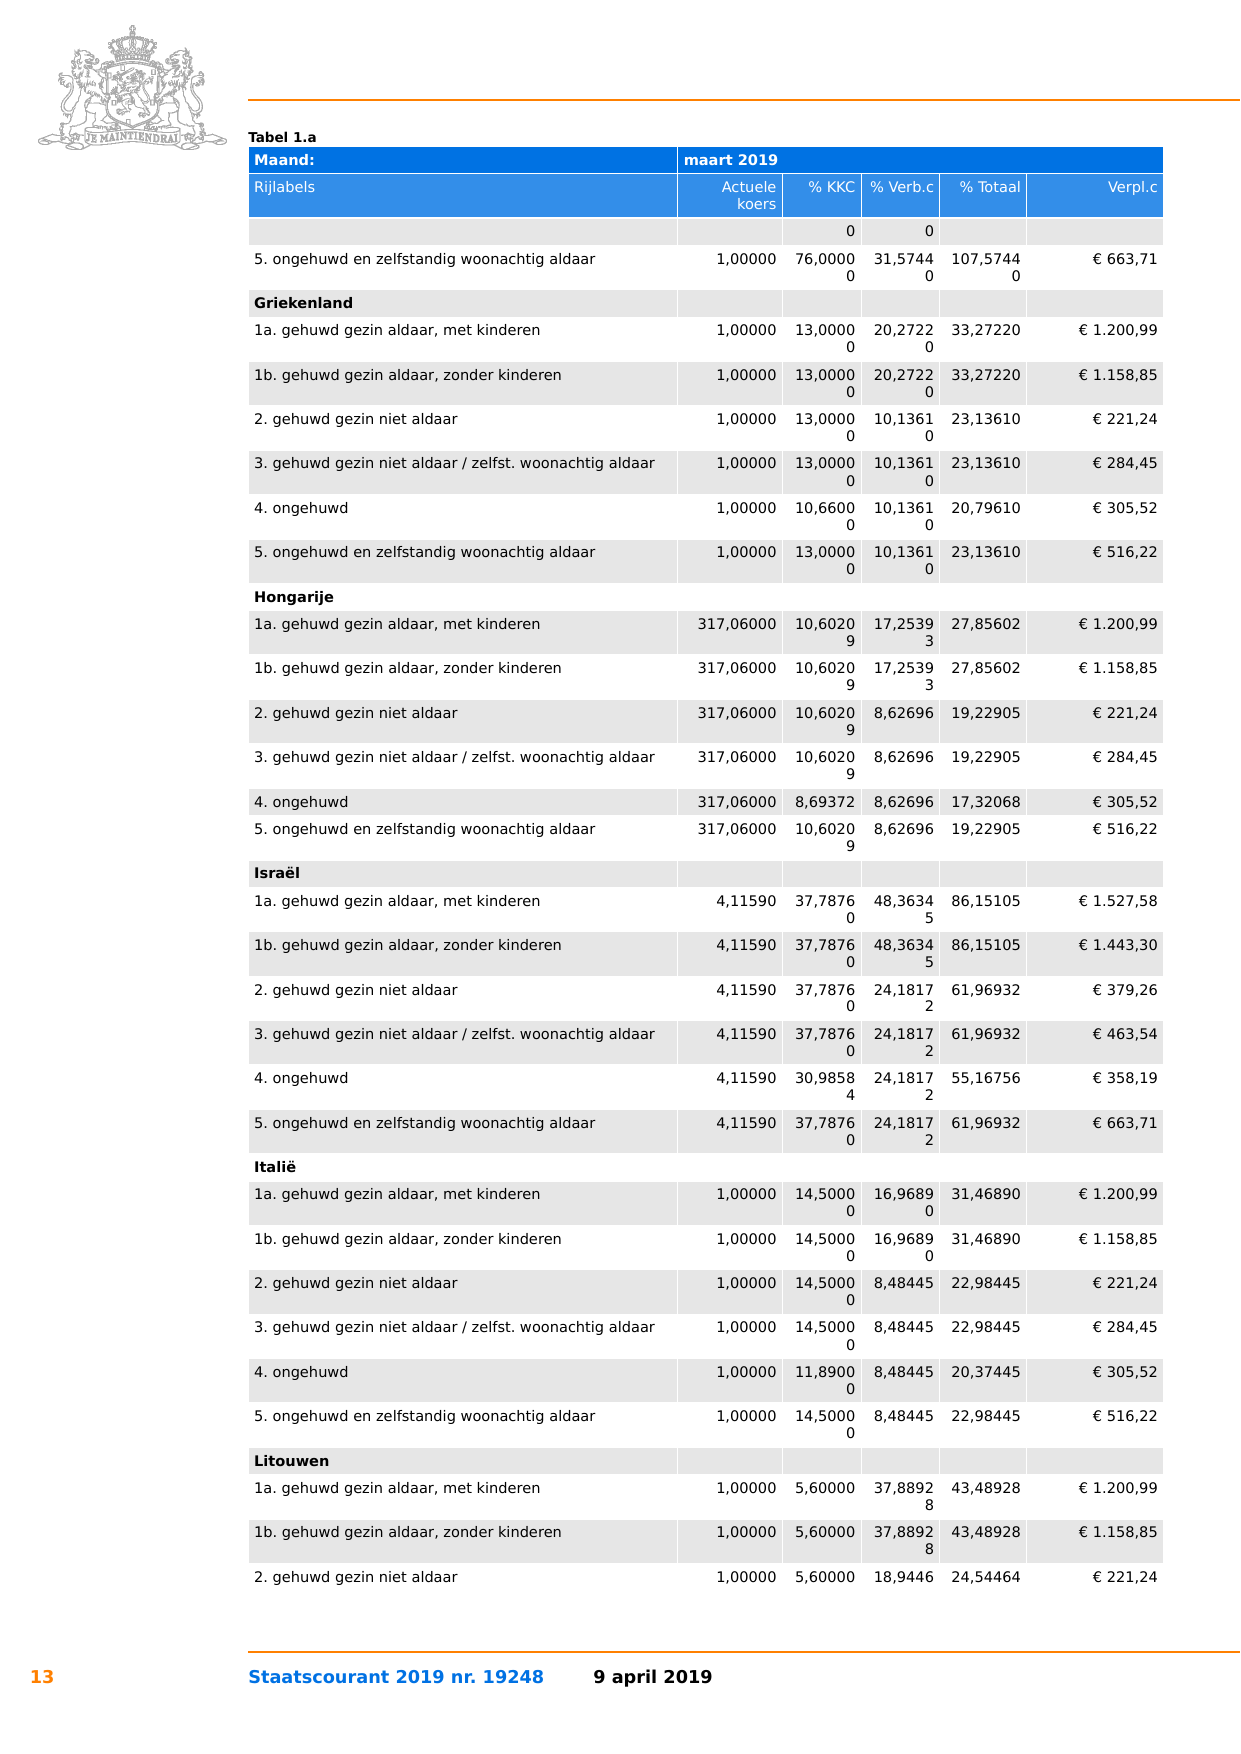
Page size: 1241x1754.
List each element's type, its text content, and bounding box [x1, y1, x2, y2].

table_cell € 516,22 [1027, 1404, 1163, 1447]
table_cell 4,11590 [678, 1065, 782, 1109]
table_cell 10,66000 [783, 495, 861, 538]
table_cell € 1.443,30 [1027, 932, 1163, 976]
table_cell [940, 1154, 1026, 1181]
table_cell 13,00000 [783, 451, 861, 494]
table_cell € 221,24 [1027, 1564, 1163, 1590]
table_cell 1b. gehuwd gezin aldaar, zonder kinderen [249, 362, 677, 405]
table_cell 4,11590 [678, 888, 782, 931]
table_cell € 221,24 [1027, 406, 1163, 450]
table_cell 37,88928 [862, 1475, 939, 1518]
table_cell 14,50000 [783, 1226, 861, 1269]
table_cell [862, 1154, 939, 1181]
table_cell 1,00000 [678, 540, 782, 583]
table_cell 3. gehuwd gezin niet aldaar / zelfst. woonachtig aldaar [249, 451, 677, 494]
table_cell € 305,52 [1027, 789, 1163, 815]
table_cell 33,27220 [940, 362, 1026, 405]
table_cell [783, 1448, 861, 1474]
table_cell 5,60000 [783, 1564, 861, 1590]
table_cell 1a. gehuwd gezin aldaar, met kinderen [249, 611, 677, 654]
table_cell 24,18172 [862, 1021, 939, 1064]
table_cell 13,00000 [783, 318, 861, 361]
table_cell 5. ongehuwd en zelfstandig woonachtig aldaar [249, 1404, 677, 1447]
table_cell [862, 584, 939, 610]
table_cell 31,46890 [940, 1226, 1026, 1269]
table_cell 8,48445 [862, 1270, 939, 1314]
table_cell [678, 290, 782, 317]
table_cell [783, 290, 861, 317]
table_cell [249, 219, 677, 245]
table_cell 24,54464 [940, 1564, 1026, 1590]
table_cell 18,9446 [862, 1564, 939, 1590]
table_cell Litouwen [249, 1448, 677, 1474]
table_cell 5. ongehuwd en zelfstandig woonachtig aldaar [249, 1110, 677, 1153]
table_cell 13,00000 [783, 406, 861, 450]
table_cell 61,96932 [940, 1110, 1026, 1153]
table_cell [940, 290, 1026, 317]
table_cell Griekenland [249, 290, 677, 317]
table_cell 13,00000 [783, 362, 861, 405]
table_cell 4,11590 [678, 977, 782, 1020]
table_cell 22,98445 [940, 1315, 1026, 1358]
table_cell € 305,52 [1027, 495, 1163, 538]
table_cell 48,36345 [862, 888, 939, 931]
table_cell 4,11590 [678, 1021, 782, 1064]
table_cell 317,06000 [678, 656, 782, 699]
table_cell 11,89000 [783, 1359, 861, 1402]
table_cell 1,00000 [678, 495, 782, 538]
table_cell 1b. gehuwd gezin aldaar, zonder kinderen [249, 1226, 677, 1269]
table_cell 1b. gehuwd gezin aldaar, zonder kinderen [249, 1520, 677, 1563]
table_cell 37,78760 [783, 977, 861, 1020]
table_cell 1,00000 [678, 246, 782, 289]
table_cell 27,85602 [940, 656, 1026, 699]
table_cell 16,96890 [862, 1226, 939, 1269]
table_cell [1027, 1448, 1163, 1474]
table_cell 24,18172 [862, 1110, 939, 1153]
table_cell [940, 584, 1026, 610]
table_cell [940, 861, 1026, 887]
table_cell 10,60209 [783, 656, 861, 699]
table_cell 4. ongehuwd [249, 1065, 677, 1109]
table_cell 27,85602 [940, 611, 1026, 654]
table_cell 37,78760 [783, 932, 861, 976]
table_cell 1,00000 [678, 1182, 782, 1225]
table_cell € 1.200,99 [1027, 1182, 1163, 1225]
table_cell 22,98445 [940, 1270, 1026, 1314]
table_cell € 284,45 [1027, 451, 1163, 494]
table_cell 2. gehuwd gezin niet aldaar [249, 700, 677, 743]
table_cell [862, 1448, 939, 1474]
table_cell 17,32068 [940, 789, 1026, 815]
table_cell 37,78760 [783, 1110, 861, 1153]
table_cell 86,15105 [940, 932, 1026, 976]
table_cell 31,57440 [862, 246, 939, 289]
table_cell 86,15105 [940, 888, 1026, 931]
table_cell [1027, 1154, 1163, 1181]
table_cell € 1.158,85 [1027, 1226, 1163, 1269]
table_cell 30,98584 [783, 1065, 861, 1109]
table_cell € 379,26 [1027, 977, 1163, 1020]
table_cell 317,06000 [678, 611, 782, 654]
table_cell 317,06000 [678, 744, 782, 788]
table_cell 13,00000 [783, 540, 861, 583]
table_cell Maand: [249, 147, 677, 173]
table_cell Rijlabels [249, 174, 677, 217]
table_header Tabel 1.a [248, 130, 1163, 146]
table_cell 43,48928 [940, 1475, 1026, 1518]
table_cell 8,48445 [862, 1404, 939, 1447]
table_cell 4. ongehuwd [249, 495, 677, 538]
table_cell 1,00000 [678, 362, 782, 405]
table_cell 1a. gehuwd gezin aldaar, met kinderen [249, 1182, 677, 1225]
table_cell 2. gehuwd gezin niet aldaar [249, 1564, 677, 1590]
table_cell € 284,45 [1027, 1315, 1163, 1358]
table_cell 20,27220 [862, 362, 939, 405]
table_cell 317,06000 [678, 816, 782, 859]
table_cell 3. gehuwd gezin niet aldaar / zelfst. woonachtig aldaar [249, 744, 677, 788]
table_cell 1,00000 [678, 1475, 782, 1518]
table_cell 1,00000 [678, 1404, 782, 1447]
table_cell 1,00000 [678, 1315, 782, 1358]
table_cell 3. gehuwd gezin niet aldaar / zelfst. woonachtig aldaar [249, 1315, 677, 1358]
table_cell 10,60209 [783, 744, 861, 788]
table_cell 1,00000 [678, 1270, 782, 1314]
table_cell 1b. gehuwd gezin aldaar, zonder kinderen [249, 932, 677, 976]
table_cell € 516,22 [1027, 540, 1163, 583]
table_cell 10,13610 [862, 406, 939, 450]
table_cell 0 [783, 219, 861, 245]
table_cell 55,16756 [940, 1065, 1026, 1109]
table_cell 14,50000 [783, 1404, 861, 1447]
table_cell € 221,24 [1027, 700, 1163, 743]
table_cell 14,50000 [783, 1270, 861, 1314]
table_cell 61,96932 [940, 977, 1026, 1020]
table_cell Italië [249, 1154, 677, 1181]
table_cell 24,18172 [862, 1065, 939, 1109]
table_cell 2. gehuwd gezin niet aldaar [249, 977, 677, 1020]
table_cell 4. ongehuwd [249, 789, 677, 815]
table_cell [1027, 290, 1163, 317]
table_cell maart 2019 [678, 147, 1163, 173]
table_cell 8,62696 [862, 744, 939, 788]
picture [38, 25, 227, 150]
table_cell 10,60209 [783, 816, 861, 859]
table_cell 1a. gehuwd gezin aldaar, met kinderen [249, 1475, 677, 1518]
table_cell 17,25393 [862, 656, 939, 699]
table_cell € 663,71 [1027, 1110, 1163, 1153]
table_cell € 1.158,85 [1027, 656, 1163, 699]
table_cell 61,96932 [940, 1021, 1026, 1064]
table_cell 2. gehuwd gezin niet aldaar [249, 1270, 677, 1314]
table_cell 5. ongehuwd en zelfstandig woonachtig aldaar [249, 540, 677, 583]
table_cell 19,22905 [940, 700, 1026, 743]
table_cell 37,88928 [862, 1520, 939, 1563]
table_cell 23,13610 [940, 406, 1026, 450]
table_cell 1,00000 [678, 318, 782, 361]
table_cell 8,48445 [862, 1315, 939, 1358]
table_cell 33,27220 [940, 318, 1026, 361]
table_cell 10,13610 [862, 495, 939, 538]
table_cell 2. gehuwd gezin niet aldaar [249, 406, 677, 450]
table_cell [678, 584, 782, 610]
table_cell 5,60000 [783, 1520, 861, 1563]
table_cell 20,27220 [862, 318, 939, 361]
table_cell 10,13610 [862, 540, 939, 583]
table_cell 317,06000 [678, 700, 782, 743]
table_cell € 305,52 [1027, 1359, 1163, 1402]
table_cell 317,06000 [678, 789, 782, 815]
table_cell 1,00000 [678, 1520, 782, 1563]
table_cell Israël [249, 861, 677, 887]
table_cell € 1.158,85 [1027, 1520, 1163, 1563]
table_cell Verpl.c [1027, 174, 1163, 217]
table_cell 1,00000 [678, 1359, 782, 1402]
table_cell [940, 1448, 1026, 1474]
table_cell 4. ongehuwd [249, 1359, 677, 1402]
table_cell 37,78760 [783, 888, 861, 931]
table_cell 23,13610 [940, 540, 1026, 583]
table_cell 5. ongehuwd en zelfstandig woonachtig aldaar [249, 816, 677, 859]
table_cell 5,60000 [783, 1475, 861, 1518]
table_cell 1,00000 [678, 406, 782, 450]
table_cell 20,37445 [940, 1359, 1026, 1402]
table_cell [1027, 219, 1163, 245]
table_cell 3. gehuwd gezin niet aldaar / zelfst. woonachtig aldaar [249, 1021, 677, 1064]
table_cell 43,48928 [940, 1520, 1026, 1563]
table_cell % Totaal [940, 174, 1026, 217]
table_cell % KKC [783, 174, 861, 217]
table_cell 17,25393 [862, 611, 939, 654]
table_cell € 516,22 [1027, 816, 1163, 859]
table_cell 107,57440 [940, 246, 1026, 289]
table_cell [678, 1448, 782, 1474]
table_cell € 221,24 [1027, 1270, 1163, 1314]
table_cell [783, 861, 861, 887]
table_cell 8,62696 [862, 700, 939, 743]
table_cell 16,96890 [862, 1182, 939, 1225]
table_cell € 1.158,85 [1027, 362, 1163, 405]
table_cell [1027, 584, 1163, 610]
table_cell % Verb.c [862, 174, 939, 217]
table_cell 5. ongehuwd en zelfstandig woonachtig aldaar [249, 246, 677, 289]
table_cell € 284,45 [1027, 744, 1163, 788]
table_cell 1,00000 [678, 1564, 782, 1590]
table_cell [678, 1154, 782, 1181]
table_cell 19,22905 [940, 816, 1026, 859]
table_cell € 1.527,58 [1027, 888, 1163, 931]
table_cell € 663,71 [1027, 246, 1163, 289]
table_cell 31,46890 [940, 1182, 1026, 1225]
table_cell 1b. gehuwd gezin aldaar, zonder kinderen [249, 656, 677, 699]
table_cell Hongarije [249, 584, 677, 610]
table_cell [678, 861, 782, 887]
table_cell [783, 1154, 861, 1181]
table_cell [678, 219, 782, 245]
table_cell 0 [862, 219, 939, 245]
table_cell 14,50000 [783, 1182, 861, 1225]
table_cell 76,00000 [783, 246, 861, 289]
table_cell [862, 290, 939, 317]
table_cell Actuele koers [678, 174, 782, 217]
table_cell 1a. gehuwd gezin aldaar, met kinderen [249, 888, 677, 931]
table_cell € 463,54 [1027, 1021, 1163, 1064]
table_cell 1,00000 [678, 451, 782, 494]
table_cell [1027, 861, 1163, 887]
table_cell 8,48445 [862, 1359, 939, 1402]
table_cell [940, 219, 1026, 245]
table_cell 1,00000 [678, 1226, 782, 1269]
table_cell 19,22905 [940, 744, 1026, 788]
table_cell 4,11590 [678, 932, 782, 976]
table_cell 10,13610 [862, 451, 939, 494]
table_cell 10,60209 [783, 611, 861, 654]
table_cell 24,18172 [862, 977, 939, 1020]
table_cell [783, 584, 861, 610]
table_cell 20,79610 [940, 495, 1026, 538]
table_cell 10,60209 [783, 700, 861, 743]
table_cell 4,11590 [678, 1110, 782, 1153]
table_cell 23,13610 [940, 451, 1026, 494]
table_cell 8,62696 [862, 789, 939, 815]
table_cell € 1.200,99 [1027, 611, 1163, 654]
table_cell 37,78760 [783, 1021, 861, 1064]
table_cell € 1.200,99 [1027, 318, 1163, 361]
table_cell 22,98445 [940, 1404, 1026, 1447]
table_cell 48,36345 [862, 932, 939, 976]
table_cell € 358,19 [1027, 1065, 1163, 1109]
table_cell 14,50000 [783, 1315, 861, 1358]
table_cell € 1.200,99 [1027, 1475, 1163, 1518]
table_cell [862, 861, 939, 887]
table_cell 1a. gehuwd gezin aldaar, met kinderen [249, 318, 677, 361]
table_cell 8,69372 [783, 789, 861, 815]
table_cell 8,62696 [862, 816, 939, 859]
